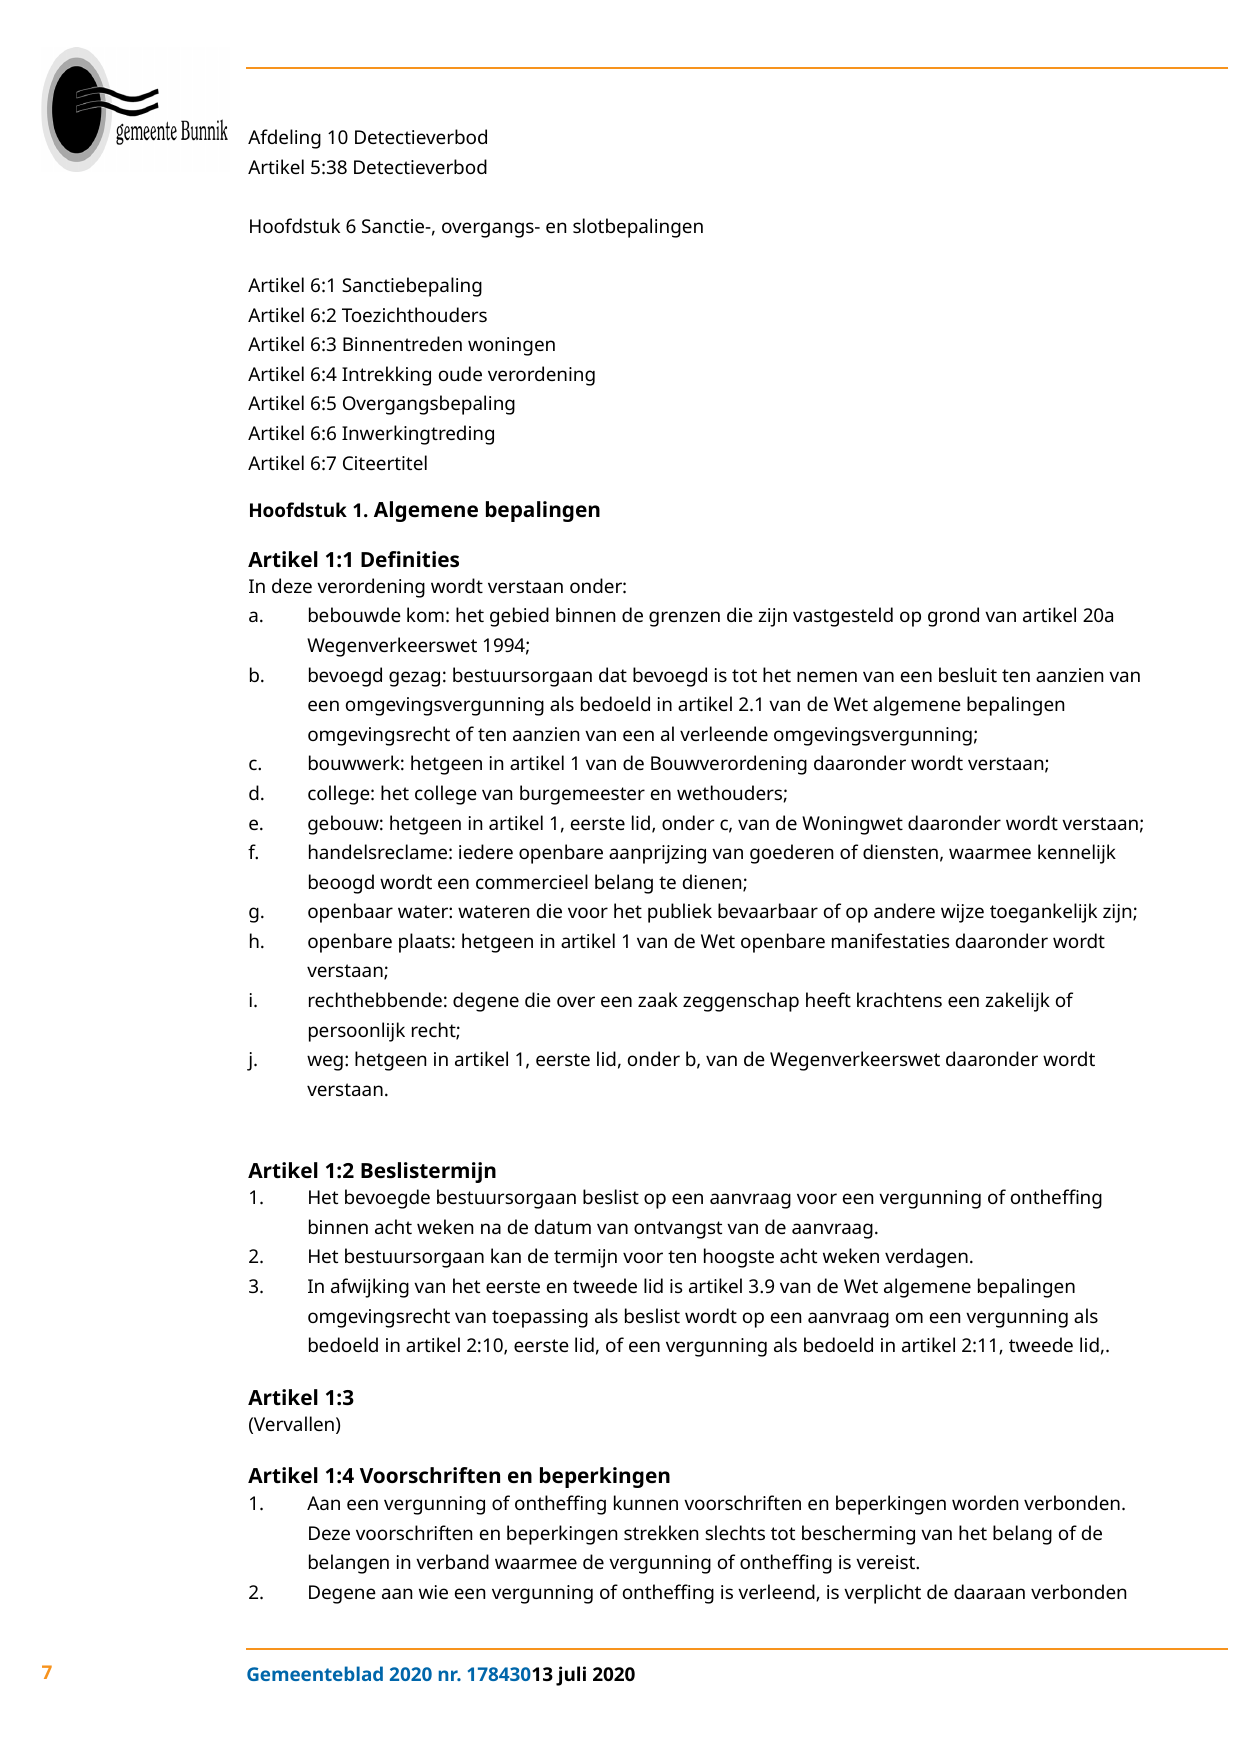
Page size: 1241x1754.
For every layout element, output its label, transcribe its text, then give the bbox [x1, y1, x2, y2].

text Artikel 1:4 Voorschriften en beperkingen [248, 1462, 1152, 1490]
list gebouw: hetgeen in artikel 1, eerste lid, onder c, van de Woningwet daaronder wordt verstaan; [248, 810, 1152, 836]
list Het bestuursorgaan kan de termijn voor ten hoogste acht weken verdagen. [248, 1244, 1152, 1269]
list Het bevoegde bestuursorgaan beslist op een aanvraag voor een vergunning of ontheffing binnen acht weken na de datum van ontvangst van de aanvraag. [248, 1184, 1152, 1240]
text In deze verordening wordt verstaan onder: [248, 573, 1152, 599]
list openbare plaats: hetgeen in artikel 1 van de Wet openbare manifestaties daaronder wordt verstaan; [248, 928, 1152, 983]
text Artikel 6:7 Citeertitel [248, 450, 1152, 476]
list bevoegd gezag: bestuursorgaan dat bevoegd is tot het nemen van een besluit ten aanzien van een omgevingsvergunning als bedoeld in artikel 2.1 van de Wet algemene bepalingen omgevingsrecht of ten aanzien van een al verleende omgevingsvergunning; [248, 662, 1152, 747]
text Artikel 5:38 Detectieverbod [248, 154, 1152, 180]
text (Vervallen) [248, 1411, 1152, 1437]
list openbaar water: wateren die voor het publiek bevaarbaar of op andere wijze toegankelijk zijn; [248, 898, 1152, 924]
list bebouwde kom: het gebied binnen de grenzen die zijn vastgesteld op grond van artikel 20a Wegenverkeerswet 1994; [248, 603, 1152, 658]
text Artikel 1:2 Beslistermijn [248, 1156, 1152, 1184]
text Artikel 1:3 [248, 1383, 1152, 1411]
text Hoofdstuk 6 Sanctie-, overgangs- en slotbepalingen [248, 213, 1152, 239]
text Artikel 6:1 Sanctiebepaling [248, 272, 1152, 298]
text Afdeling 10 Detectieverbod [248, 124, 1152, 150]
list weg: hetgeen in artikel 1, eerste lid, onder b, van de Wegenverkeerswet daaronder wordt verstaan. [248, 1046, 1152, 1102]
text Artikel 1:1 Definities [248, 545, 1152, 573]
text Hoofdstuk 1. Algemene bepalingen [248, 495, 1152, 524]
list Degene aan wie een vergunning of ontheffing is verleend, is verplicht de daaraan verbonden [248, 1579, 1152, 1604]
list handelsreclame: iedere openbare aanprijzing van goederen of diensten, waarmee kennelijk beoogd wordt een commercieel belang te dienen; [248, 839, 1152, 895]
list college: het college van burgemeester en wethouders; [248, 780, 1152, 806]
picture [41, 47, 231, 172]
list In afwijking van het eerste en tweede lid is artikel 3.9 van de Wet algemene bepalingen omgevingsrecht van toepassing als beslist wordt op een aanvraag om een vergunning als bedoeld in artikel 2:10, eerste lid, of een vergunning als bedoeld in artikel 2:11, tweede lid,. [248, 1273, 1152, 1358]
text Artikel 6:6 Inwerkingtreding [248, 420, 1152, 446]
list Aan een vergunning of ontheffing kunnen voorschriften en beperkingen worden verbonden. Deze voorschriften en beperkingen strekken slechts tot bescherming van het belang of de belangen in verband waarmee de vergunning of ontheffing is vereist. [248, 1490, 1152, 1575]
text Artikel 6:3 Binnentreden woningen [248, 331, 1152, 357]
text Artikel 6:2 Toezichthouders [248, 302, 1152, 328]
list bouwwerk: hetgeen in artikel 1 van de Bouwverordening daaronder wordt verstaan; [248, 751, 1152, 776]
list rechthebbende: degene die over een zaak zeggenschap heeft krachtens een zakelijk of persoonlijk recht; [248, 987, 1152, 1043]
text Artikel 6:5 Overgangsbepaling [248, 391, 1152, 416]
text Artikel 6:4 Intrekking oude verordening [248, 361, 1152, 387]
